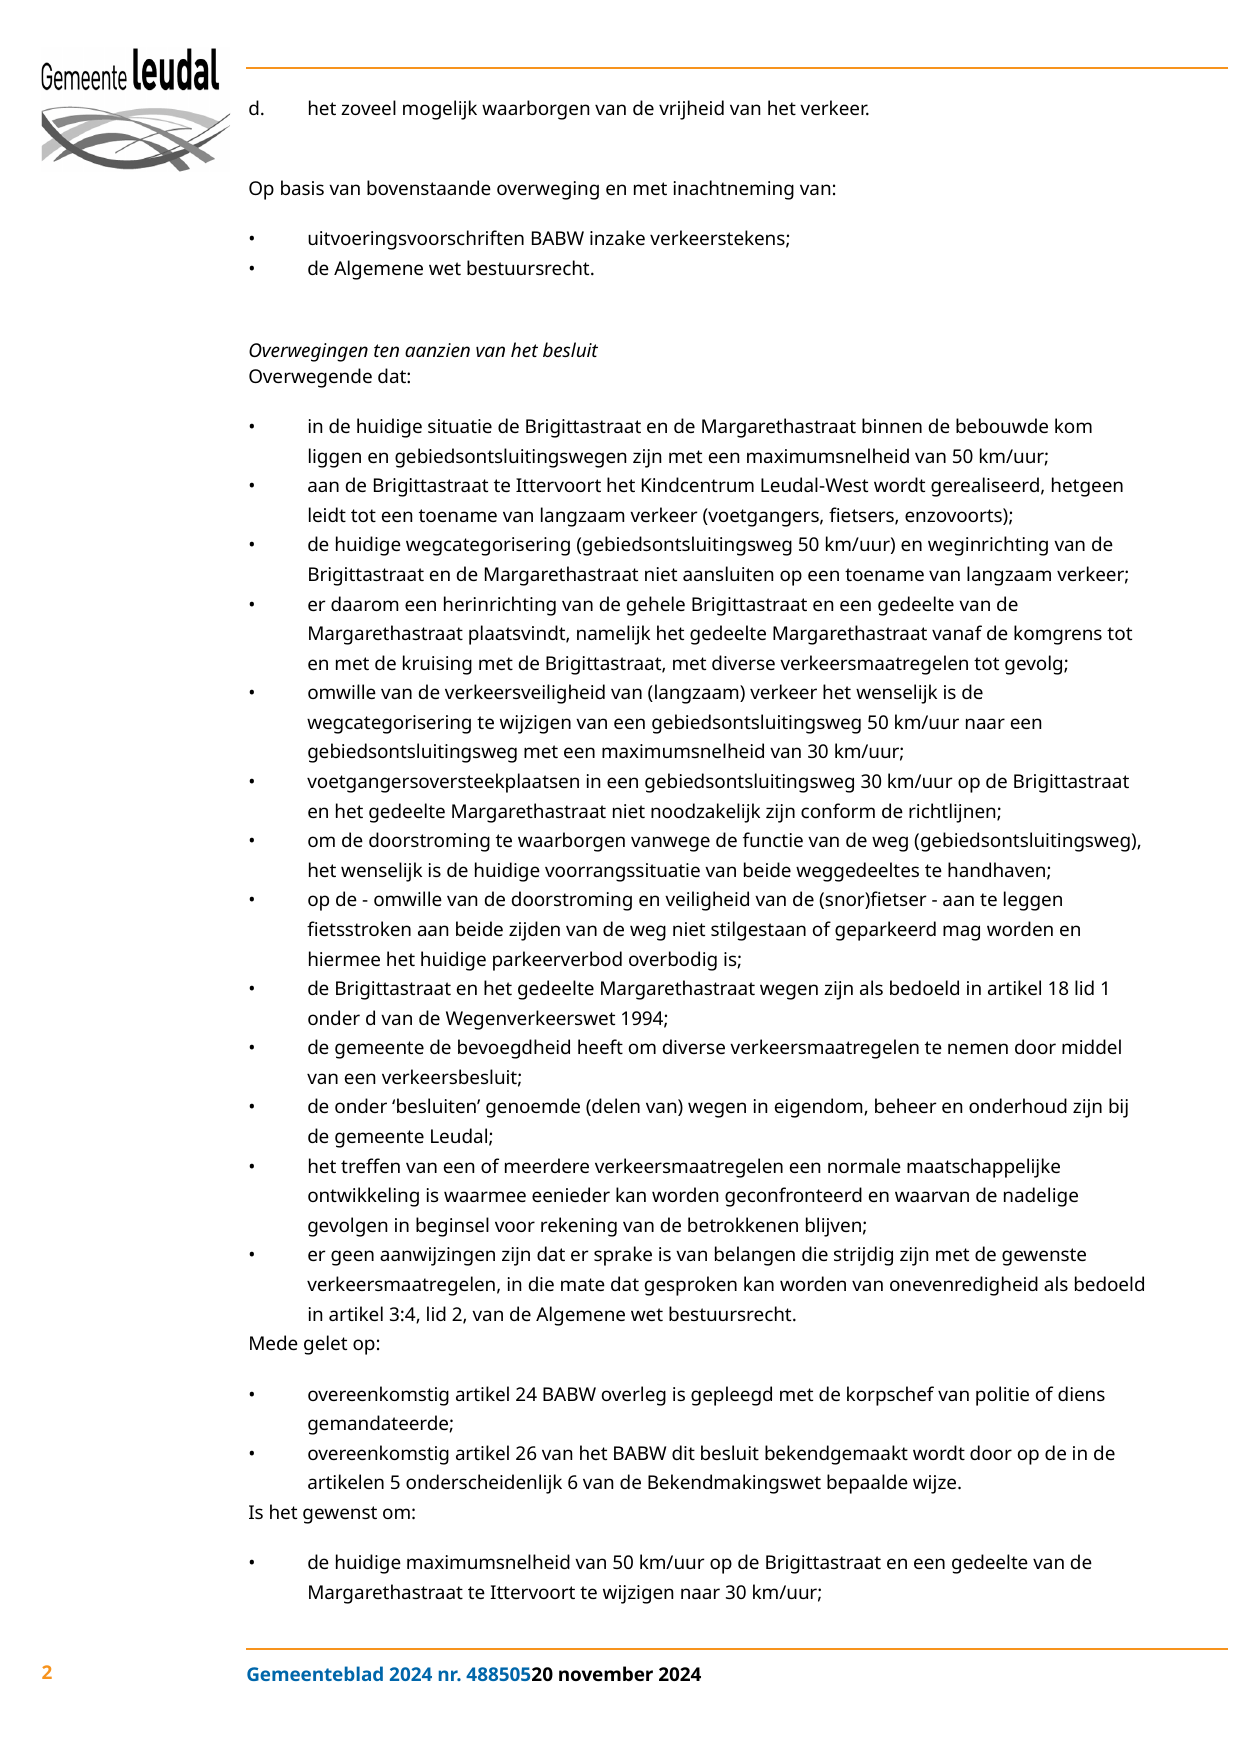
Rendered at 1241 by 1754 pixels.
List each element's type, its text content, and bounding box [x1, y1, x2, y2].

list in de huidige situatie de Brigittastraat en de Margarethastraat binnen de bebouwde kom liggen en gebiedsontsluitingswegen zijn met een maximumsnelheid van 50 km/uur; [248, 413, 1152, 469]
list aan de Brigittastraat te Ittervoort het Kindcentrum Leudal-West wordt gerealiseerd, hetgeen leidt tot een toename van langzaam verkeer (voetgangers, fietsers, enzovoorts); [248, 472, 1152, 528]
text Overwegingen ten aanzien van het besluit [248, 337, 1152, 363]
text Is het gewenst om: [248, 1499, 1152, 1525]
picture [41, 47, 231, 172]
list voetgangersoversteekplaatsen in een gebiedsontsluitingsweg 30 km/uur op de Brigittastraat en het gedeelte Margarethastraat niet noodzakelijk zijn conform de richtlijnen; [248, 768, 1152, 824]
list overeenkomstig artikel 24 BABW overleg is gepleegd met de korpschef van politie of diens gemandateerde; [248, 1381, 1152, 1436]
text Op basis van bovenstaande overweging en met inachtneming van: [248, 175, 1152, 201]
list de huidige maximumsnelheid van 50 km/uur op de Brigittastraat en een gedeelte van de Margarethastraat te Ittervoort te wijzigen naar 30 km/uur; [248, 1549, 1152, 1605]
list de huidige wegcategorisering (gebiedsontsluitingsweg 50 km/uur) en weginrichting van de Brigittastraat en de Margarethastraat niet aansluiten op een toename van langzaam verkeer; [248, 532, 1152, 587]
list het zoveel mogelijk waarborgen van de vrijheid van het verkeer. [248, 95, 1152, 121]
list omwille van de verkeersveiligheid van (langzaam) verkeer het wenselijk is de wegcategorisering te wijzigen van een gebiedsontsluitingsweg 50 km/uur naar een gebiedsontsluitingsweg met een maximumsnelheid van 30 km/uur; [248, 679, 1152, 764]
list uitvoeringsvoorschriften BABW inzake verkeerstekens; [248, 225, 1152, 251]
list de gemeente de bevoegdheid heeft om diverse verkeersmaatregelen te nemen door middel van een verkeersbesluit; [248, 1034, 1152, 1090]
text Overwegende dat: [248, 363, 1152, 389]
list op de - omwille van de doorstroming en veiligheid van de (snor)fietser - aan te leggen fietsstroken aan beide zijden van de weg niet stilgestaan of geparkeerd mag worden en hiermee het huidige parkeerverbod overbodig is; [248, 887, 1152, 972]
list de Brigittastraat en het gedeelte Margarethastraat wegen zijn als bedoeld in artikel 18 lid 1 onder d van de Wegenverkeerswet 1994; [248, 975, 1152, 1031]
list om de doorstroming te waarborgen vanwege de functie van de weg (gebiedsontsluitingsweg), het wenselijk is de huidige voorrangssituatie van beide weggedeeltes te handhaven; [248, 827, 1152, 883]
list de Algemene wet bestuursrecht. [248, 255, 1152, 281]
text Mede gelet op: [248, 1330, 1152, 1356]
list er geen aanwijzingen zijn dat er sprake is van belangen die strijdig zijn met de gewenste verkeersmaatregelen, in die mate dat gesproken kan worden van onevenredigheid als bedoeld in artikel 3:4, lid 2, van de Algemene wet bestuursrecht. [248, 1242, 1152, 1327]
list er daarom een herinrichting van de gehele Brigittastraat en een gedeelte van de Margarethastraat plaatsvindt, namelijk het gedeelte Margarethastraat vanaf de komgrens tot en met de kruising met de Brigittastraat, met diverse verkeersmaatregelen tot gevolg; [248, 591, 1152, 676]
list de onder ‘besluiten’ genoemde (delen van) wegen in eigendom, beheer en onderhoud zijn bij de gemeente Leudal; [248, 1094, 1152, 1149]
list het treffen van een of meerdere verkeersmaatregelen een normale maatschappelijke ontwikkeling is waarmee eenieder kan worden geconfronteerd en waarvan de nadelige gevolgen in beginsel voor rekening van de betrokkenen blijven; [248, 1153, 1152, 1238]
list overeenkomstig artikel 26 van het BABW dit besluit bekendgemaakt wordt door op de in de artikelen 5 onderscheidenlijk 6 van de Bekendmakingswet bepaalde wijze. [248, 1440, 1152, 1495]
